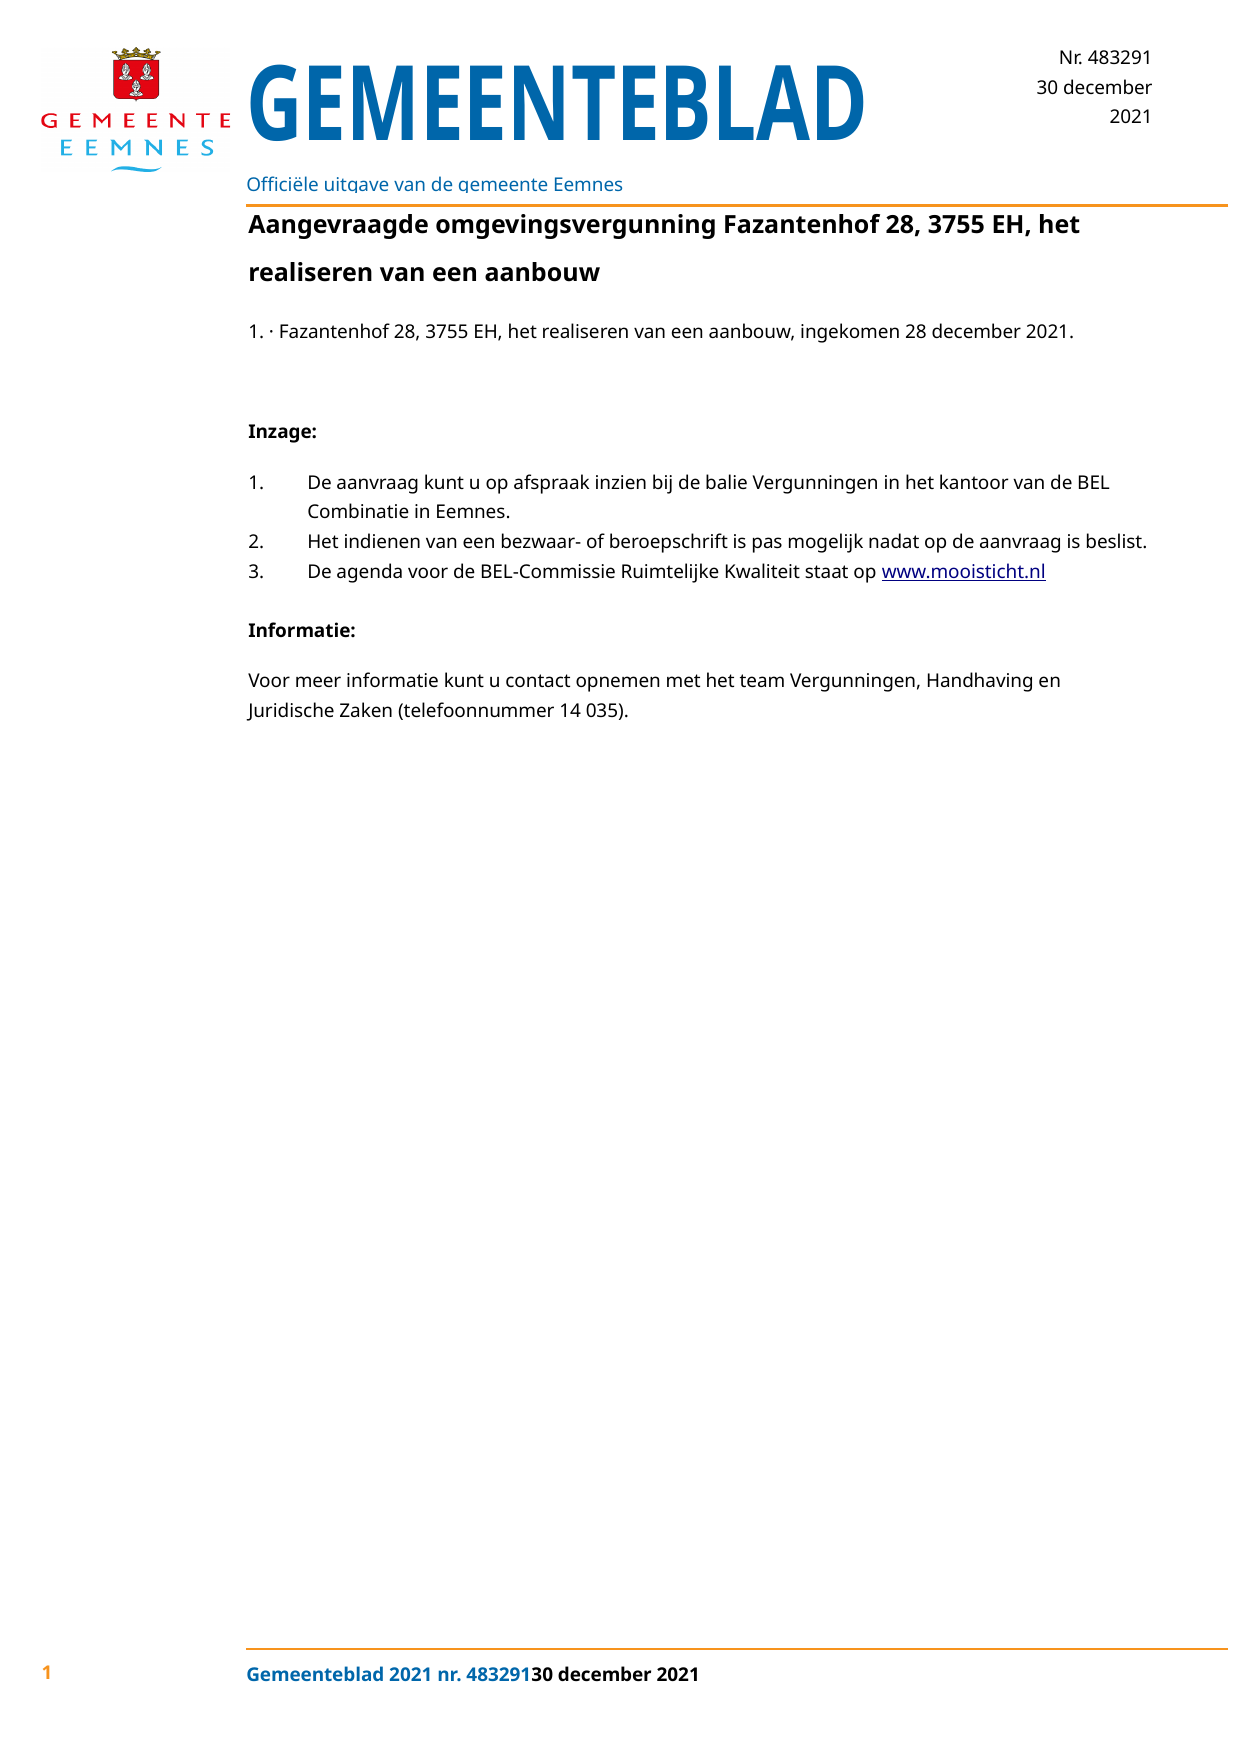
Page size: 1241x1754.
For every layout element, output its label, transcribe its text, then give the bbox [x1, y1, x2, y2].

text Voor meer informatie kunt u contact opnemen met het team Vergunningen, Handhaving en Juridische Zaken (telefoonnummer 14 035). [248, 667, 1152, 723]
picture [41, 47, 231, 172]
text Aangevraagde omgevingsvergunning Fazantenhof 28, 3755 EH, het realiseren van een aanbouw [248, 207, 1152, 288]
list De agenda voor de BEL-Commissie Ruimtelijke Kwaliteit staat op www.mooisticht.nl [248, 558, 1152, 584]
list Het indienen van een bezwaar- of beroepschrift is pas mogelijk nadat op de aanvraag is beslist. [248, 528, 1152, 554]
text Inzage: [248, 419, 1152, 444]
text 1. · Fazantenhof 28, 3755 EH, het realiseren van een aanbouw, ingekomen 28 december 2021. [248, 318, 1152, 344]
list De aanvraag kunt u op afspraak inzien bij de balie Vergunningen in het kantoor van de BEL Combinatie in Eemnes. [248, 469, 1152, 524]
text Informatie: [248, 617, 1152, 643]
